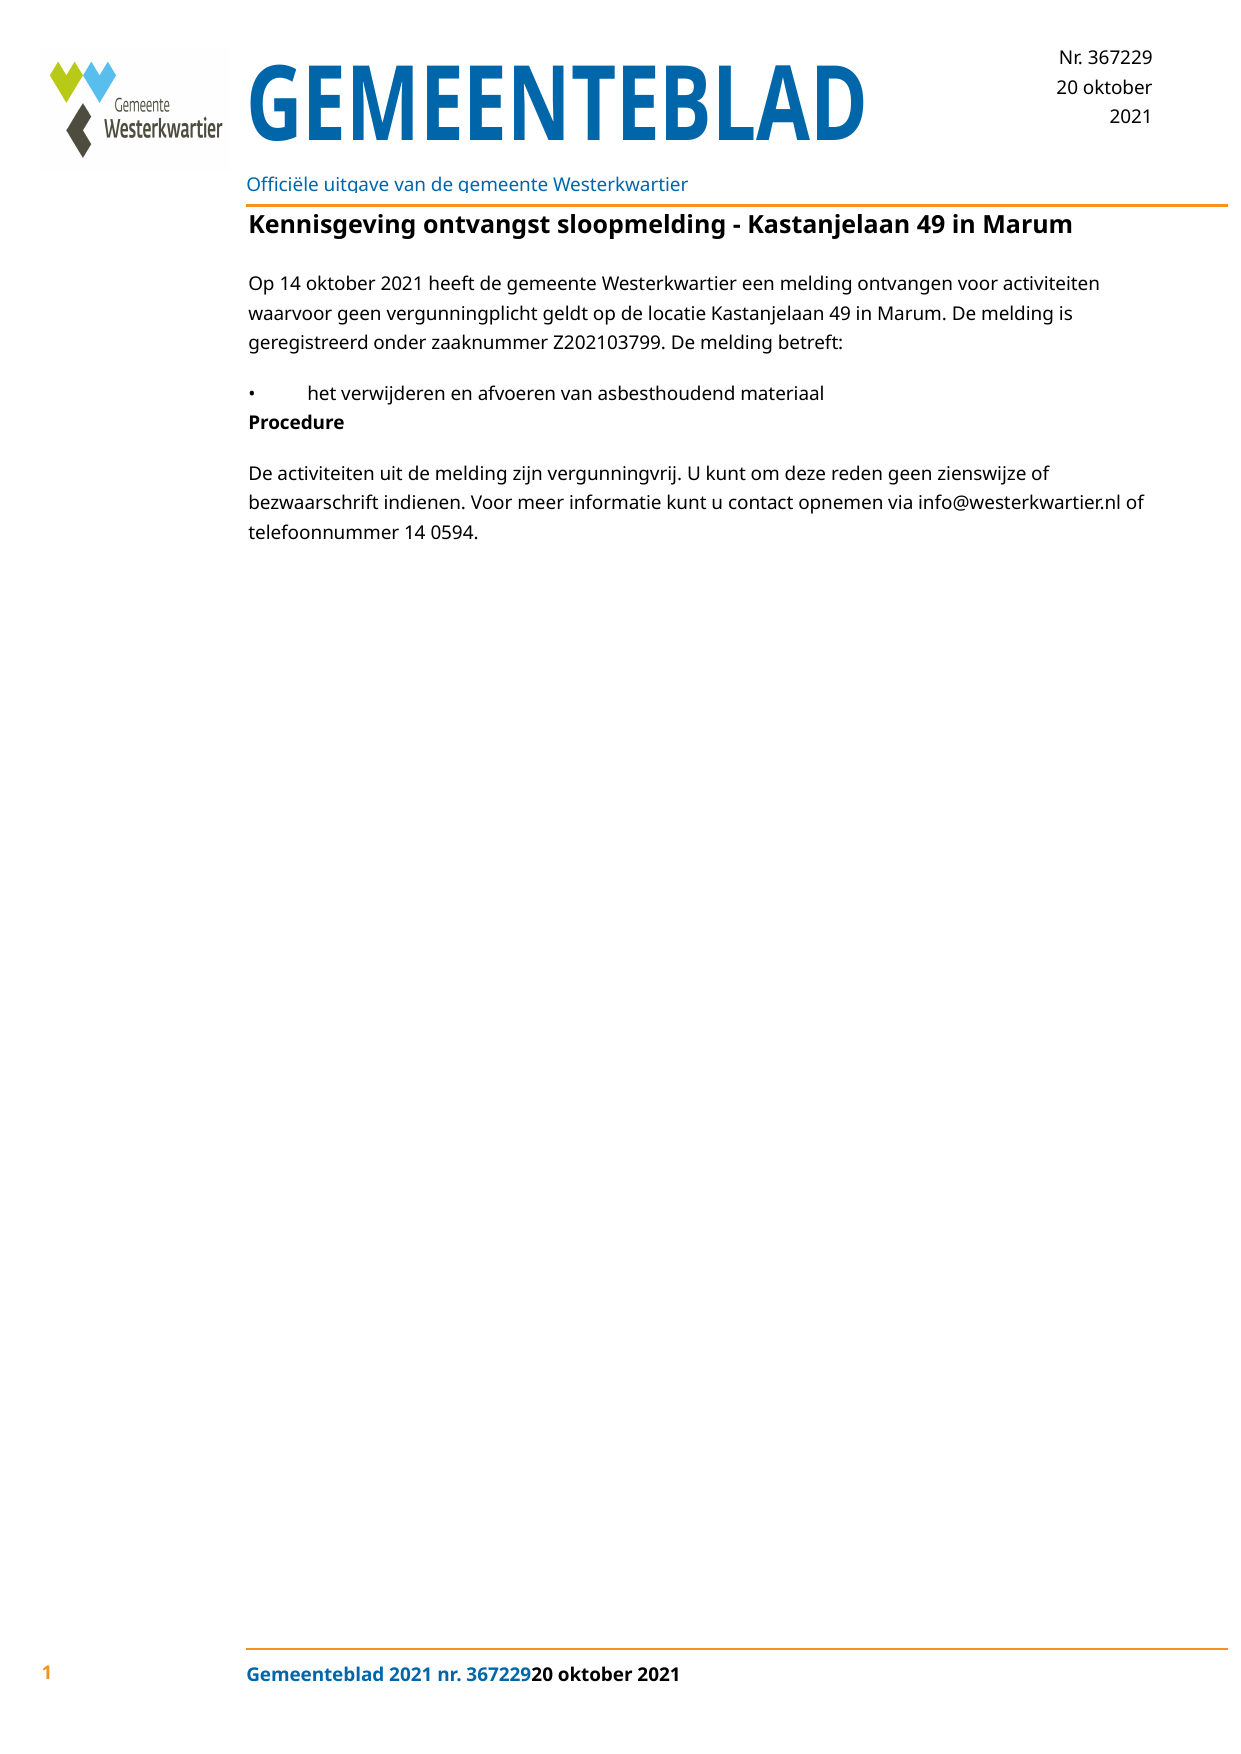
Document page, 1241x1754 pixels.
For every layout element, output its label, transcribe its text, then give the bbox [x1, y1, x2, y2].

list het verwijderen en afvoeren van asbesthoudend materiaal [248, 380, 1152, 406]
text De activiteiten uit de melding zijn vergunningvrij. U kunt om deze reden geen zienswijze of bezwaarschrift indienen. Voor meer informatie kunt u contact opnemen via info@westerkwartier.nl of telefoonnummer 14 0594. [248, 460, 1152, 545]
text Kennisgeving ontvangst sloopmelding - Kastanjelaan 49 in Marum [248, 207, 1152, 241]
text Procedure [248, 409, 1152, 435]
picture [41, 47, 231, 172]
text Op 14 oktober 2021 heeft de gemeente Westerkwartier een melding ontvangen voor activiteiten waarvoor geen vergunningplicht geldt op de locatie Kastanjelaan 49 in Marum. De melding is geregistreerd onder zaaknummer Z202103799. De melding betreft: [248, 270, 1152, 355]
